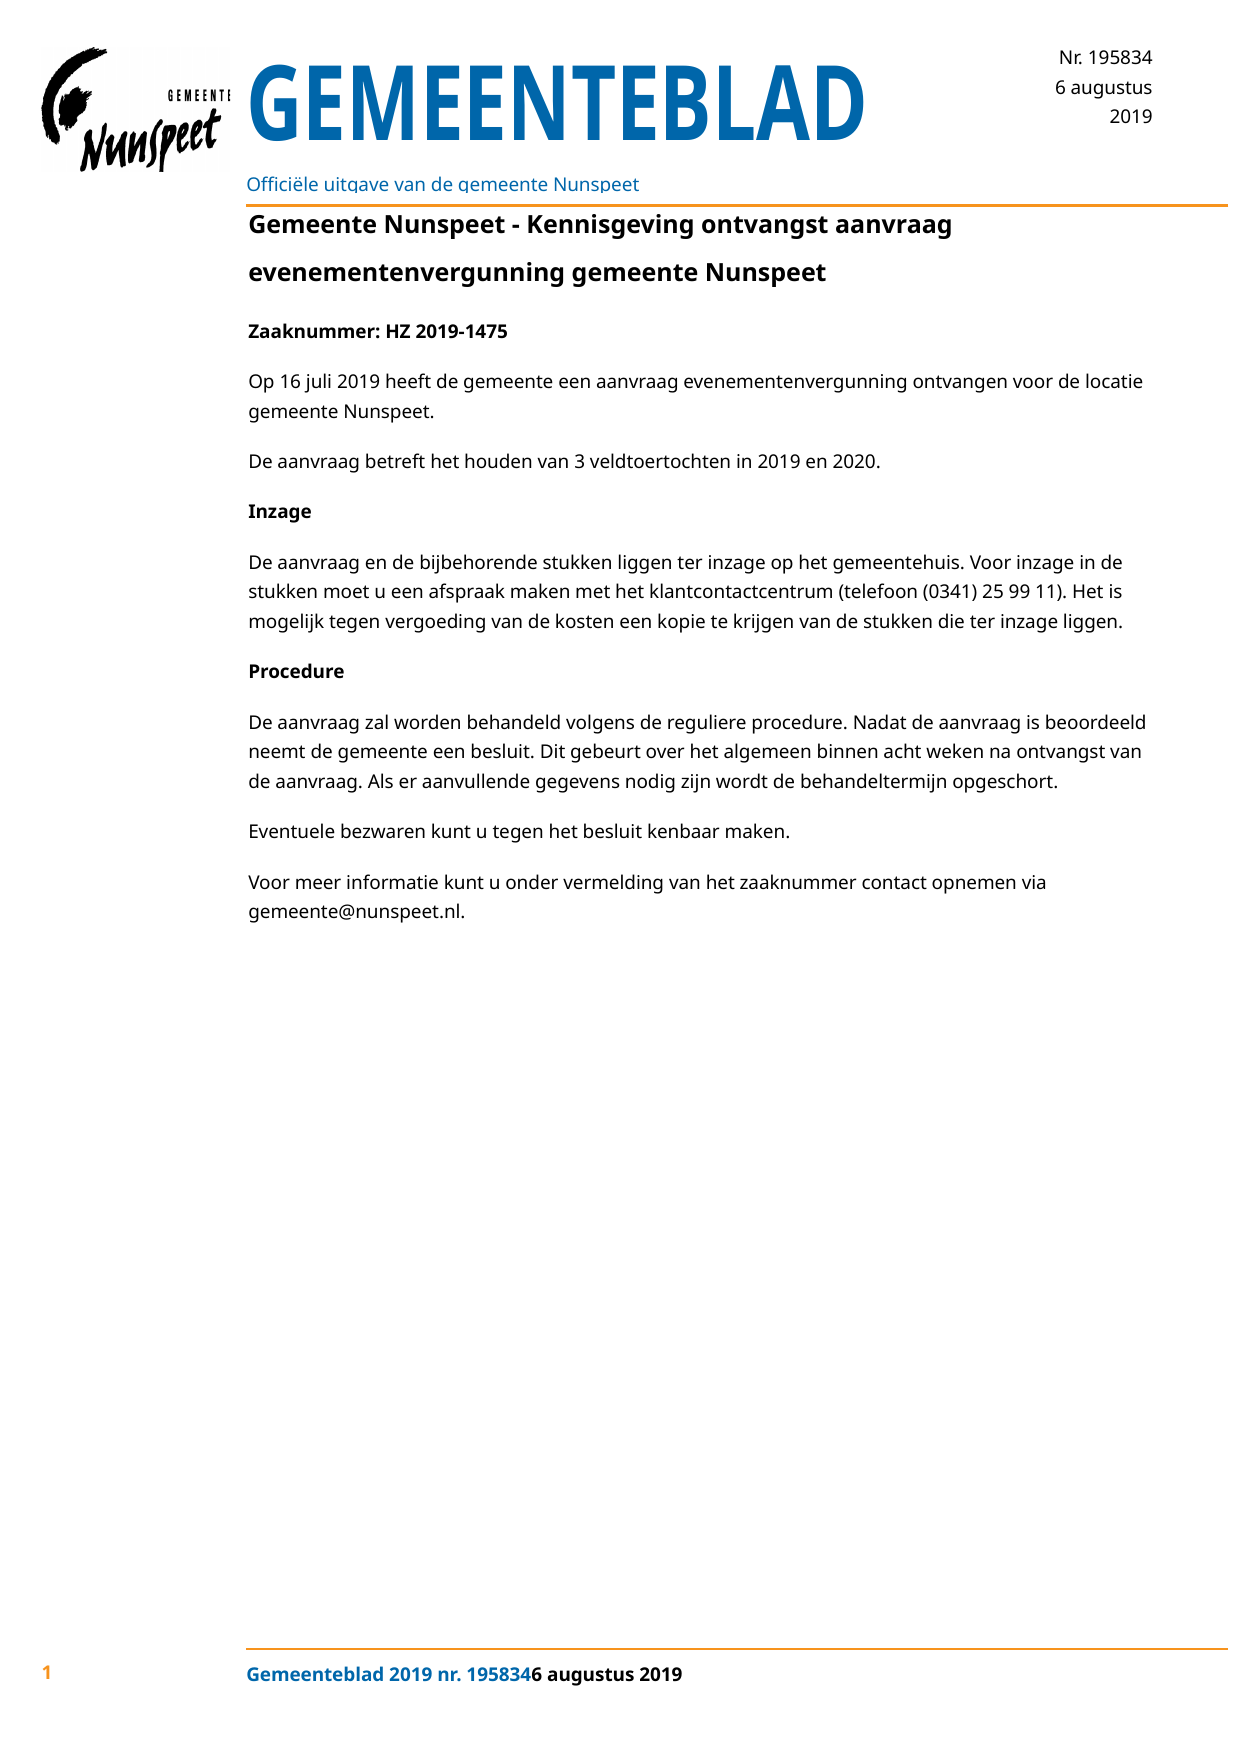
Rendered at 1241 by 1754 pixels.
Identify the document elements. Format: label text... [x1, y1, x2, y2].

text De aanvraag betreft het houden van 3 veldtoertochten in 2019 en 2020. [248, 448, 1152, 474]
text Gemeente Nunspeet - Kennisgeving ontvangst aanvraag evenementenvergunning gemeente Nunspeet [248, 207, 1152, 288]
text Zaaknummer: HZ 2019-1475 [248, 318, 1152, 344]
text De aanvraag zal worden behandeld volgens de reguliere procedure. Nadat de aanvraag is beoordeeld neemt de gemeente een besluit. Dit gebeurt over het algemeen binnen acht weken na ontvangst van de aanvraag. Als er aanvullende gegevens nodig zijn wordt de behandeltermijn opgeschort. [248, 709, 1152, 794]
text Eventuele bezwaren kunt u tegen het besluit kenbaar maken. [248, 819, 1152, 844]
text De aanvraag en de bijbehorende stukken liggen ter inzage op het gemeentehuis. Voor inzage in de stukken moet u een afspraak maken met het klantcontactcentrum (telefoon (0341) 25 99 11). Het is mogelijk tegen vergoeding van de kosten een kopie te krijgen van de stukken die ter inzage liggen. [248, 549, 1152, 634]
text Inzage [248, 499, 1152, 524]
picture [41, 47, 231, 172]
text Voor meer informatie kunt u onder vermelding van het zaaknummer contact opnemen via gemeente@nunspeet.nl. [248, 869, 1152, 924]
text Procedure [248, 659, 1152, 684]
text Op 16 juli 2019 heeft de gemeente een aanvraag evenementenvergunning ontvangen voor de locatie gemeente Nunspeet. [248, 368, 1152, 424]
